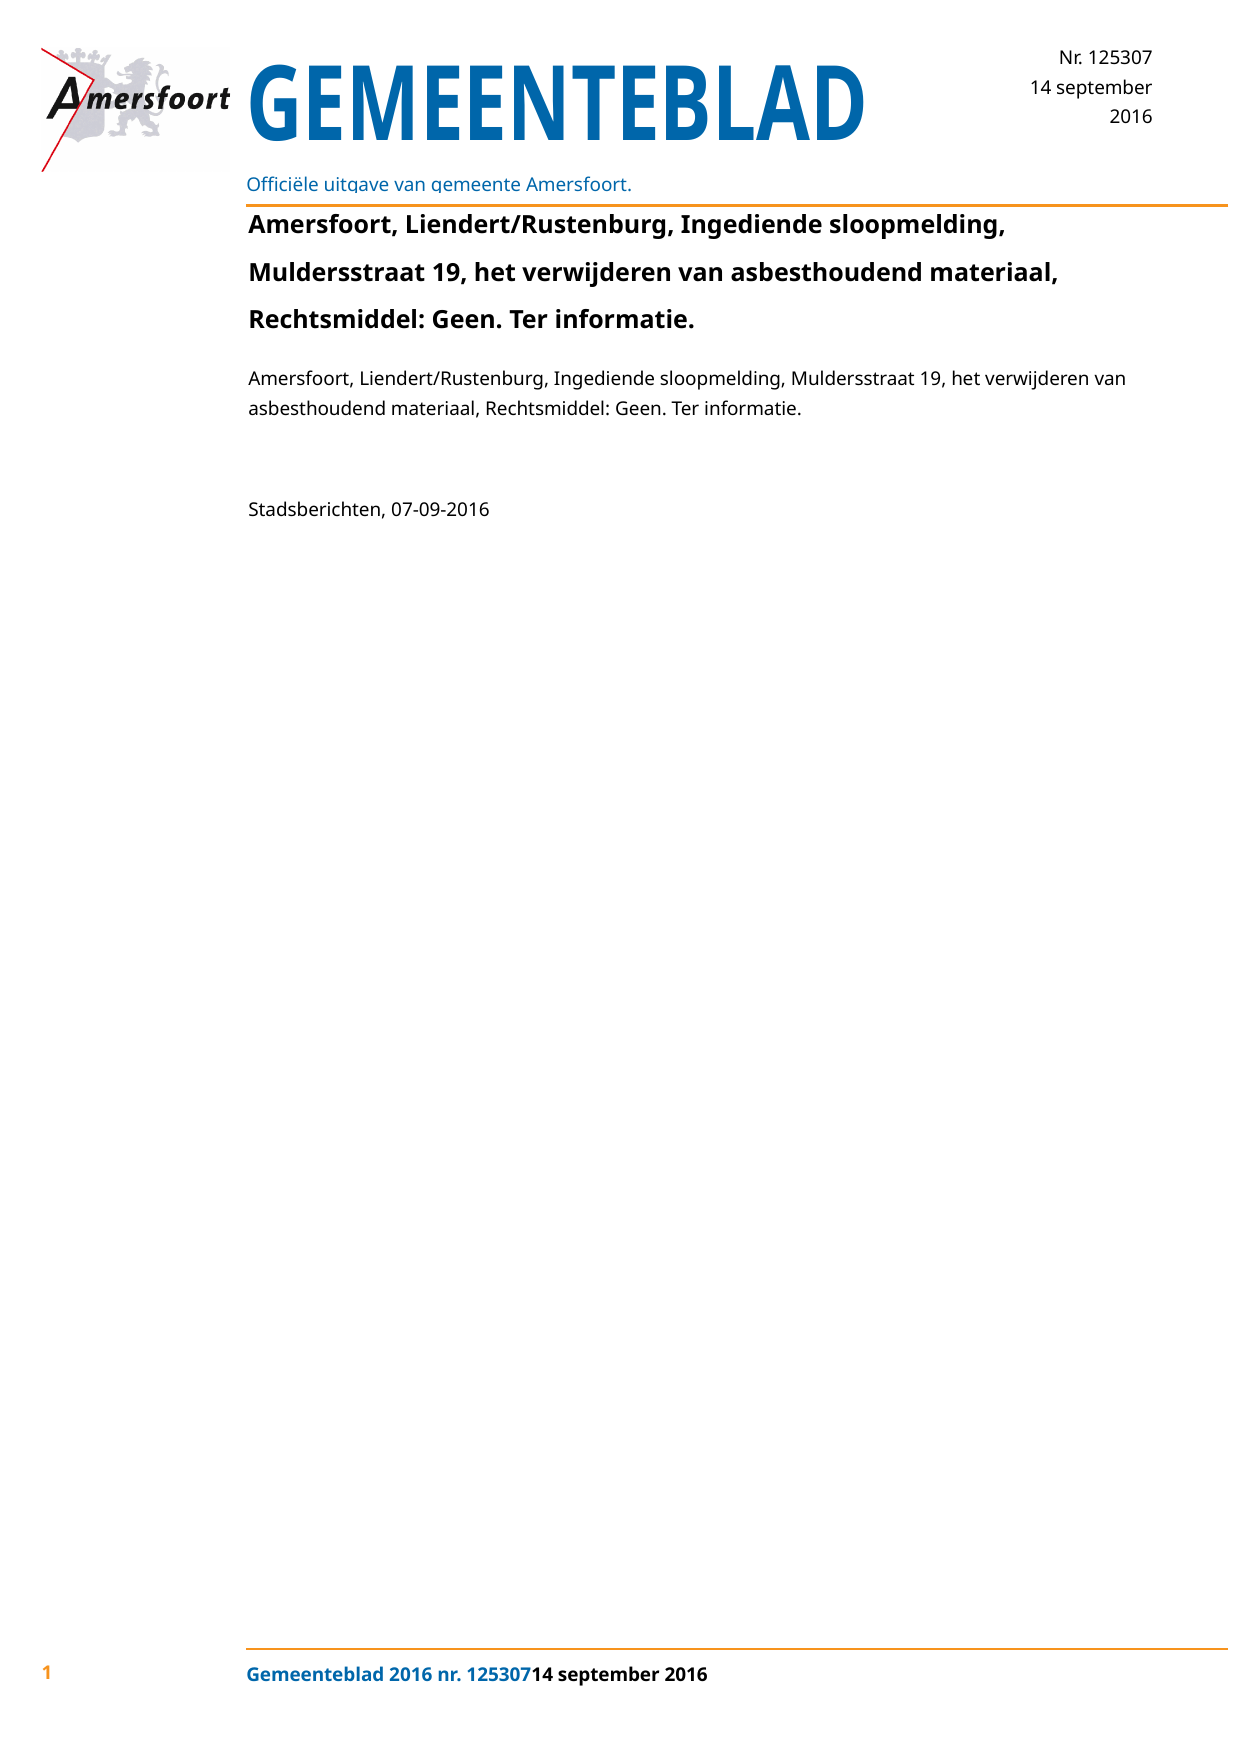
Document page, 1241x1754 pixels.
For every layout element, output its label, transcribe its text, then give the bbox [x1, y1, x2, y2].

text Amersfoort, Liendert/Rustenburg, Ingediende sloopmelding, Muldersstraat 19, het verwijderen van asbesthoudend materiaal, Rechtsmiddel: Geen. Ter informatie. [248, 366, 1152, 421]
picture [41, 47, 231, 172]
text Amersfoort, Liendert/Rustenburg, Ingediende sloopmelding, Muldersstraat 19, het verwijderen van asbesthoudend materiaal, Rechtsmiddel: Geen. Ter informatie. [248, 207, 1152, 336]
text Stadsberichten, 07-09-2016 [248, 496, 1152, 522]
